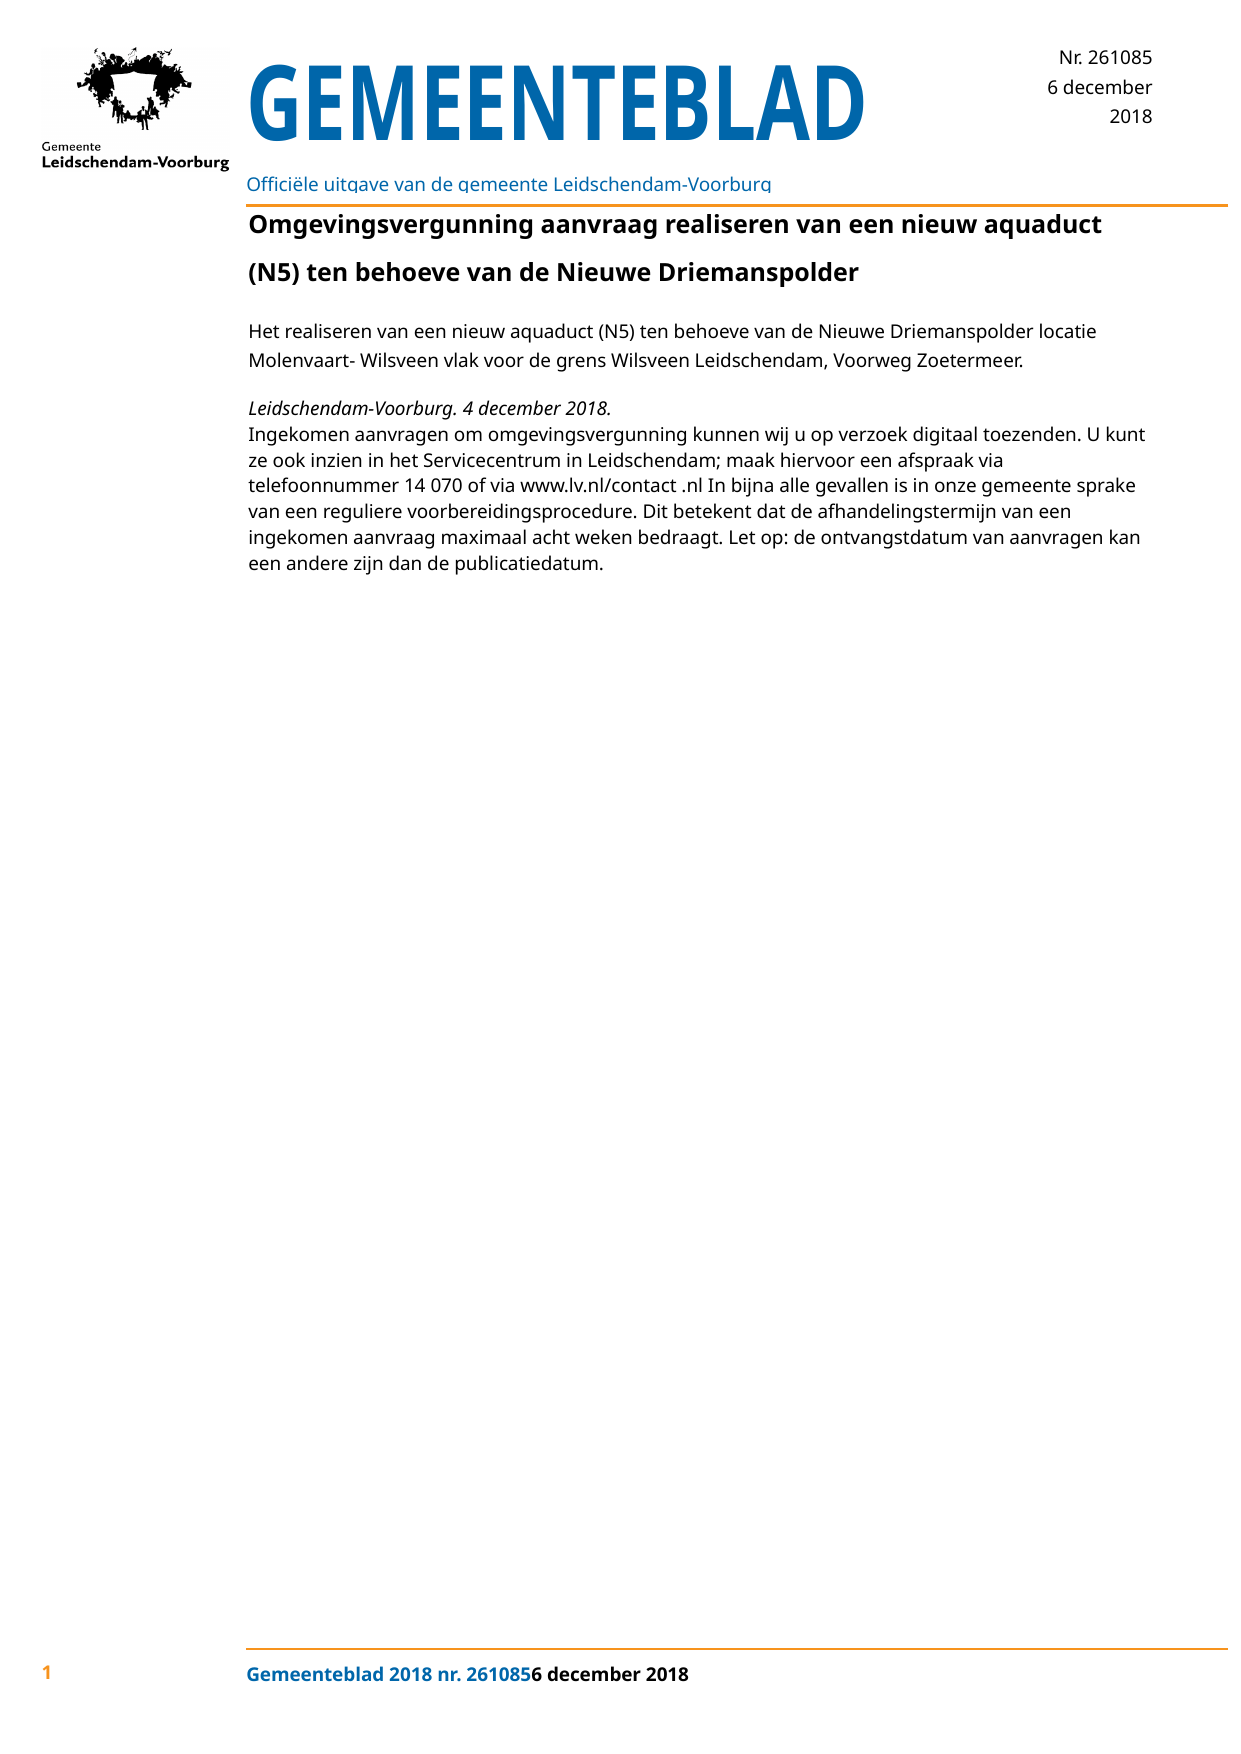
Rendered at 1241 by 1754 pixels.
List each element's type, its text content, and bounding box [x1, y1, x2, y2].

text Ingekomen aanvragen om omgevingsvergunning kunnen wij u op verzoek digitaal toezenden. U kunt ze ook inzien in het Servicecentrum in Leidschendam; maak hiervoor een afspraak via telefoonnummer 14 070 of via www.lv.nl/contact .nl In bijna alle gevallen is in onze gemeente sprake van een reguliere voorbereidingsprocedure. Dit betekent dat de afhandelingstermijn van een ingekomen aanvraag maximaal acht weken bedraagt. Let op: de ontvangstdatum van aanvragen kan een andere zijn dan de publicatiedatum. [248, 421, 1152, 575]
text Omgevingsvergunning aanvraag realiseren van een nieuw aquaduct (N5) ten behoeve van de Nieuwe Driemanspolder [248, 207, 1152, 288]
text Leidschendam-Voorburg. 4 december 2018. [248, 395, 1152, 421]
picture [41, 47, 231, 172]
text Het realiseren van een nieuw aquaduct (N5) ten behoeve van de Nieuwe Driemanspolder locatie Molenvaart- Wilsveen vlak voor de grens Wilsveen Leidschendam, Voorweg Zoetermeer. [248, 318, 1152, 373]
